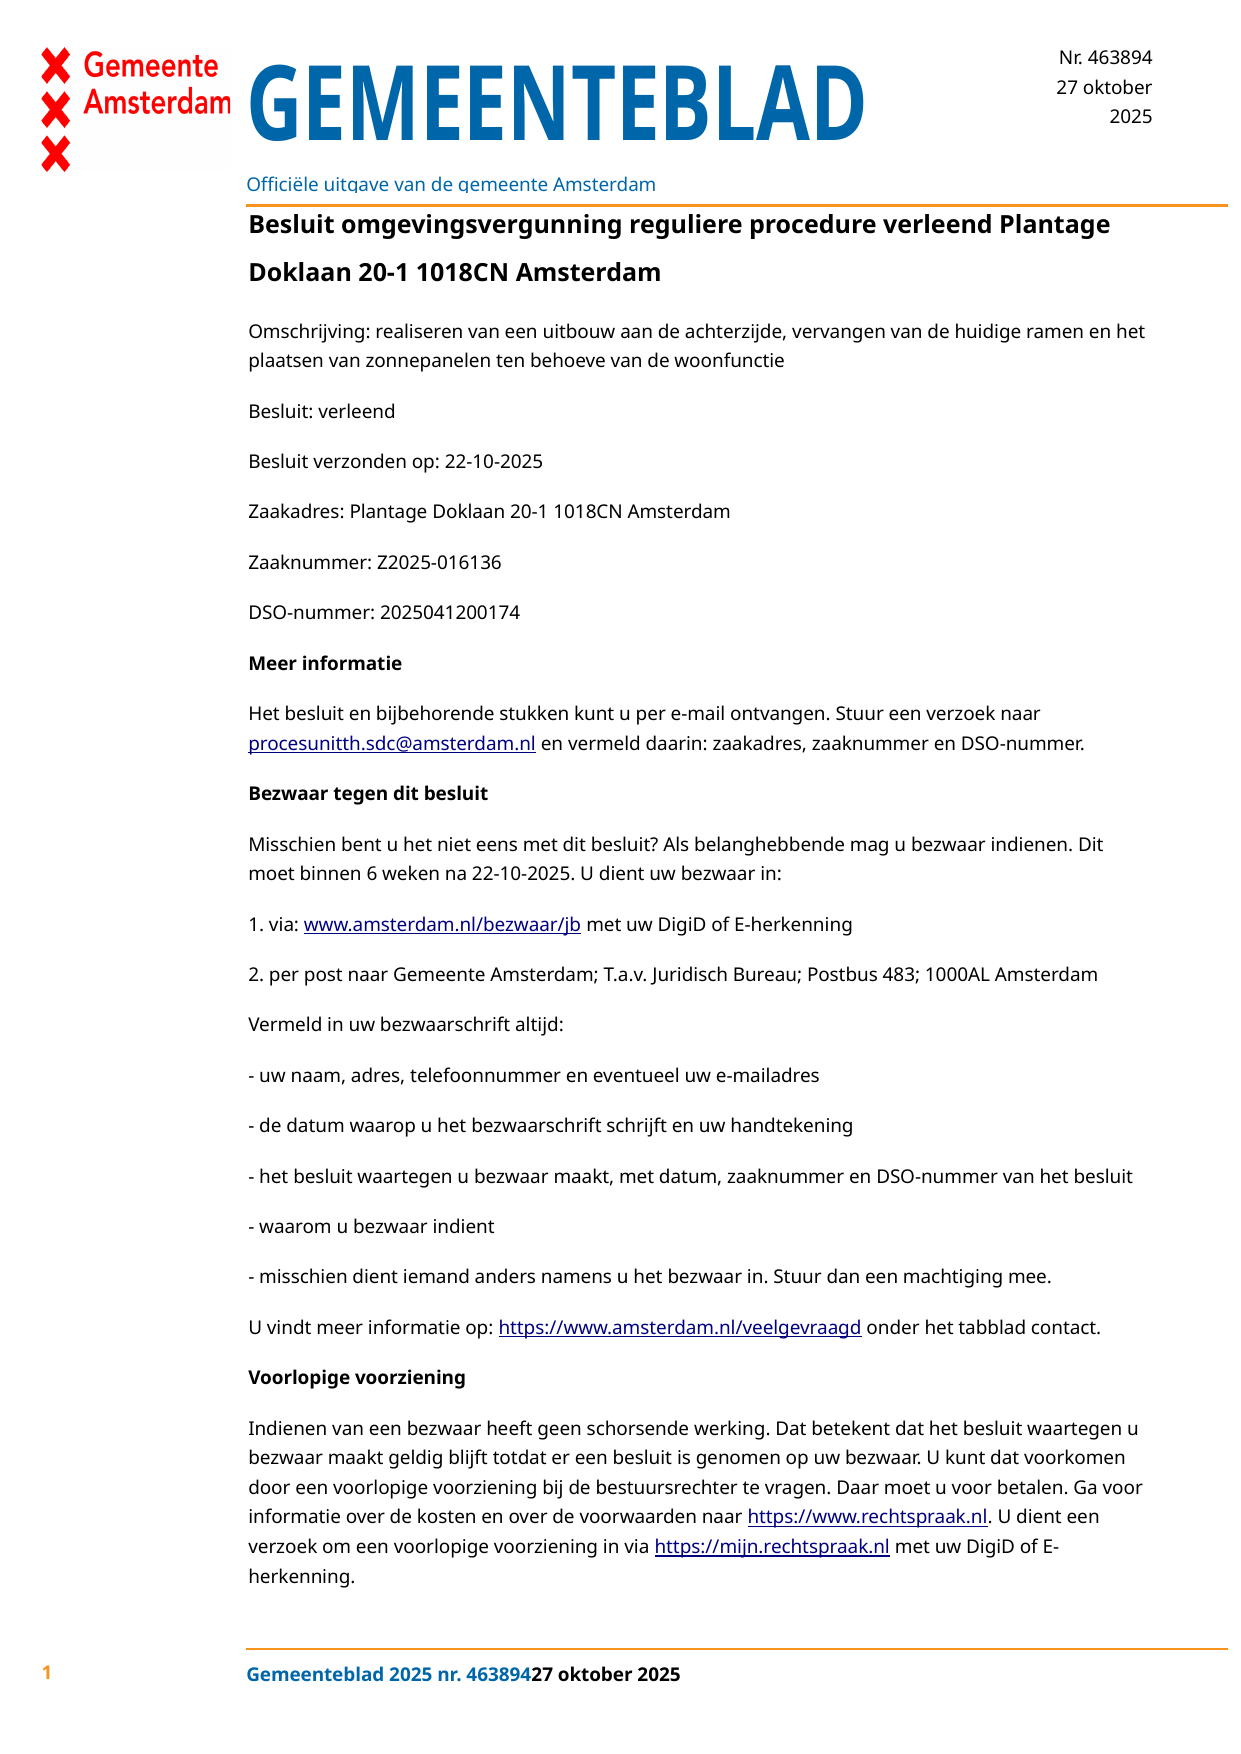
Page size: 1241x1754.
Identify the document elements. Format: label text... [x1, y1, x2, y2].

text - het besluit waartegen u bezwaar maakt, met datum, zaaknummer en DSO-nummer van het besluit [248, 1163, 1152, 1189]
text DSO-nummer: 2025041200174 [248, 599, 1152, 625]
text Omschrijving: realiseren van een uitbouw aan de achterzijde, vervangen van de huidige ramen en het plaatsen van zonnepanelen ten behoeve van de woonfunctie [248, 318, 1152, 373]
text Meer informatie [248, 650, 1152, 676]
text Indienen van een bezwaar heeft geen schorsende werking. Dat betekent dat het besluit waartegen u bezwaar maakt geldig blijft totdat er een besluit is genomen op uw bezwaar. U kunt dat voorkomen door een voorlopige voorziening bij de bestuursrechter te vragen. Daar moet u voor betalen. Ga voor informatie over de kosten en over de voorwaarden naar https://www.rechtspraak.nl. U dient een verzoek om een voorlopige voorziening in via https://mijn.rechtspraak.nl met uw DigiD of E-herkenning. [248, 1415, 1152, 1589]
text Bezwaar tegen dit besluit [248, 780, 1152, 806]
text - waarom u bezwaar indient [248, 1213, 1152, 1239]
text U vindt meer informatie op: https://www.amsterdam.nl/veelgevraagd onder het tabblad contact. [248, 1314, 1152, 1340]
text 1. via: www.amsterdam.nl/bezwaar/jb met uw DigiD of E-herkenning [248, 911, 1152, 937]
text Voorlopige voorziening [248, 1364, 1152, 1390]
text Besluit verzonden op: 22-10-2025 [248, 448, 1152, 474]
picture [41, 47, 231, 172]
text Zaakadres: Plantage Doklaan 20-1 1018CN Amsterdam [248, 499, 1152, 524]
text 2. per post naar Gemeente Amsterdam; T.a.v. Juridisch Bureau; Postbus 483; 1000AL Amsterdam [248, 961, 1152, 987]
text Het besluit en bijbehorende stukken kunt u per e-mail ontvangen. Stuur een verzoek naar procesunitth.sdc@amsterdam.nl en vermeld daarin: zaakadres, zaaknummer en DSO-nummer. [248, 700, 1152, 756]
text - uw naam, adres, telefoonnummer en eventueel uw e-mailadres [248, 1062, 1152, 1088]
text Misschien bent u het niet eens met dit besluit? Als belanghebbende mag u bezwaar indienen. Dit moet binnen 6 weken na 22-10-2025. U dient uw bezwaar in: [248, 831, 1152, 886]
text Besluit omgevingsvergunning reguliere procedure verleend Plantage Doklaan 20-1 1018CN Amsterdam [248, 207, 1152, 288]
text Vermeld in uw bezwaarschrift altijd: [248, 1012, 1152, 1037]
text Besluit: verleend [248, 398, 1152, 424]
text - misschien dient iemand anders namens u het bezwaar in. Stuur dan een machtiging mee. [248, 1264, 1152, 1289]
text - de datum waarop u het bezwaarschrift schrijft en uw handtekening [248, 1112, 1152, 1138]
text Zaaknummer: Z2025-016136 [248, 549, 1152, 575]
